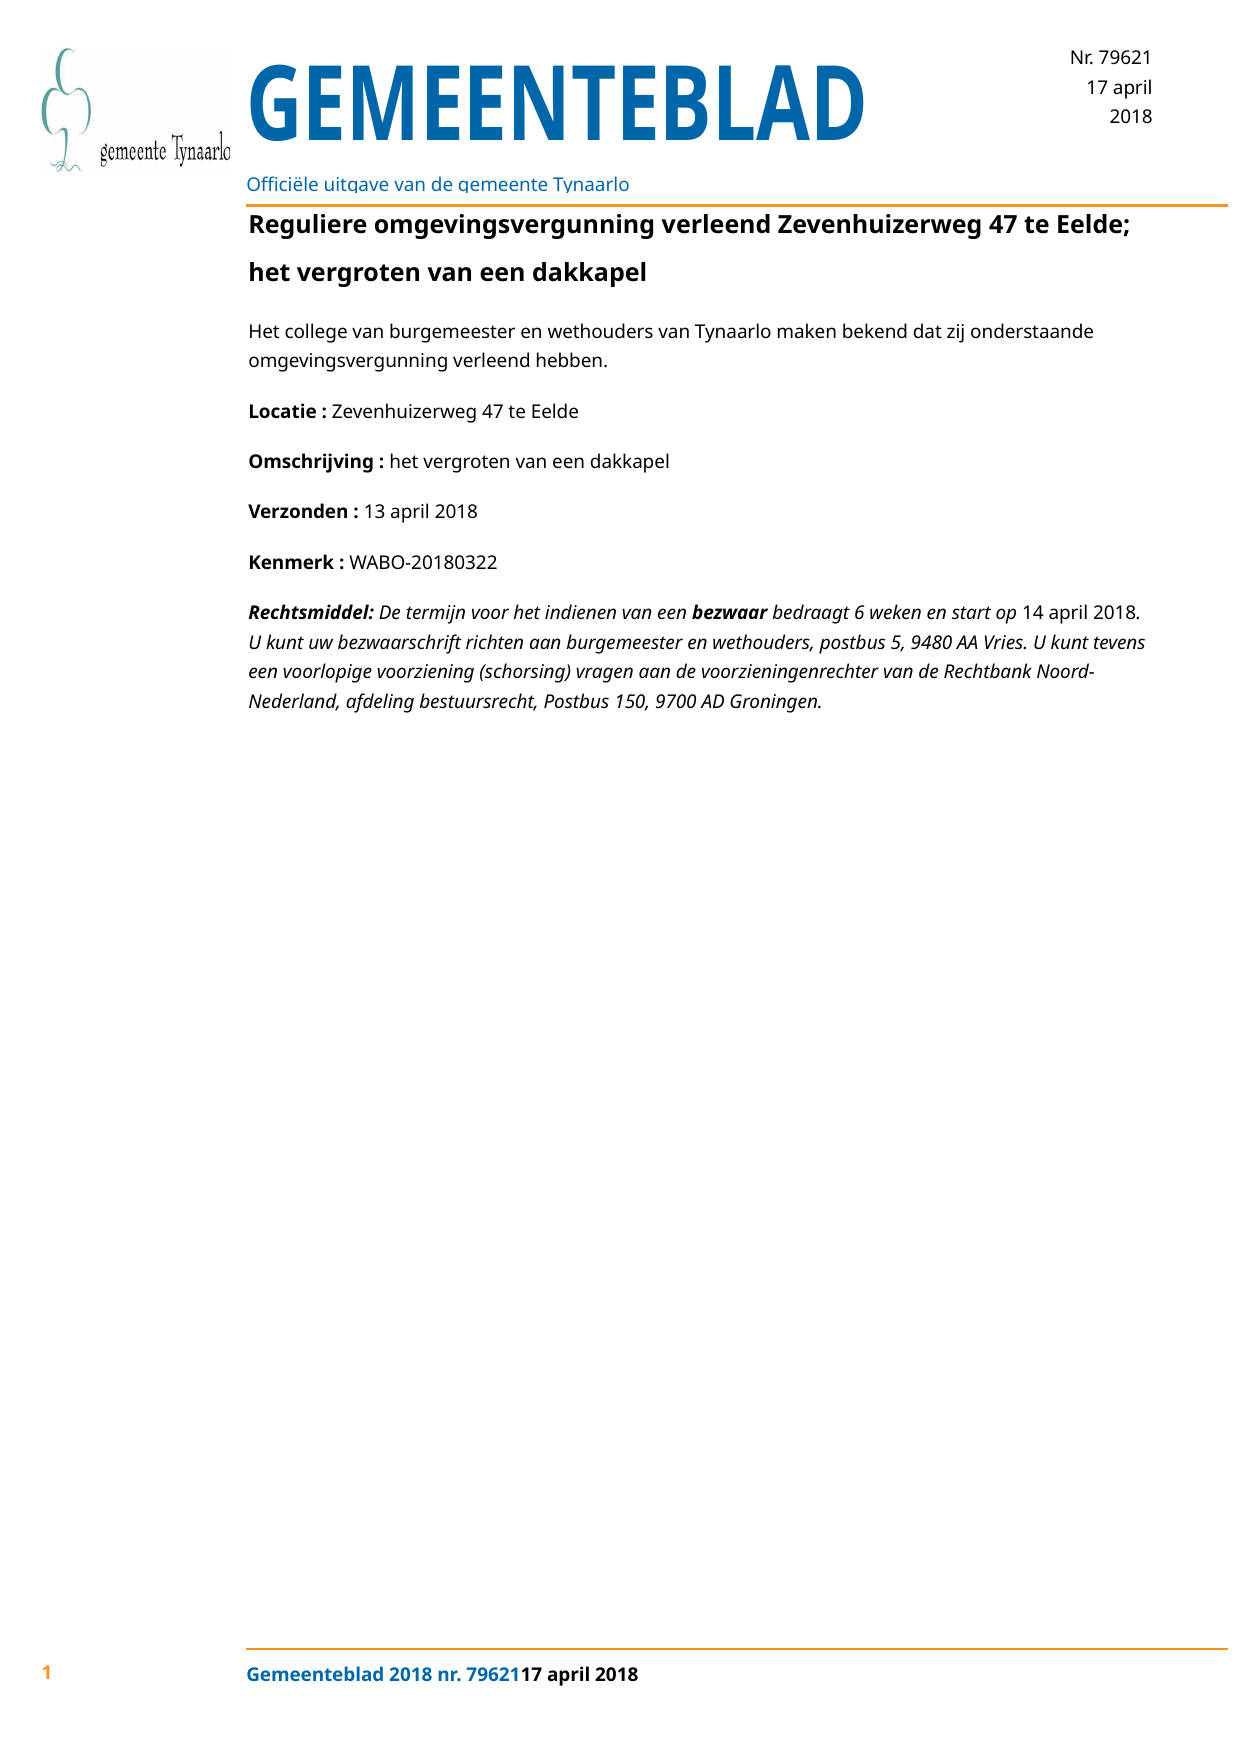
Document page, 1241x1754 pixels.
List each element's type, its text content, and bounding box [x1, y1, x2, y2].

text Het college van burgemeester en wethouders van Tynaarlo maken bekend dat zij onderstaande omgevingsvergunning verleend hebben. [248, 318, 1152, 373]
text Kenmerk : WABO-20180322 [248, 549, 1152, 575]
text Rechtsmiddel: De termijn voor het indienen van een bezwaar bedraagt 6 weken en start op 14 april 2018. U kunt uw bezwaarschrift richten aan burgemeester en wethouders, postbus 5, 9480 AA Vries. U kunt tevens een voorlopige voorziening (schorsing) vragen aan de voorzieningenrechter van de Rechtbank Noord-Nederland, afdeling bestuursrecht, Postbus 150, 9700 AD Groningen. [248, 599, 1152, 714]
text Locatie : Zevenhuizerweg 47 te Eelde [248, 398, 1152, 424]
text Omschrijving : het vergroten van een dakkapel [248, 448, 1152, 474]
text Reguliere omgevingsvergunning verleend Zevenhuizerweg 47 te Eelde; het vergroten van een dakkapel [248, 207, 1152, 288]
picture [41, 47, 231, 172]
text Verzonden : 13 april 2018 [248, 499, 1152, 524]
